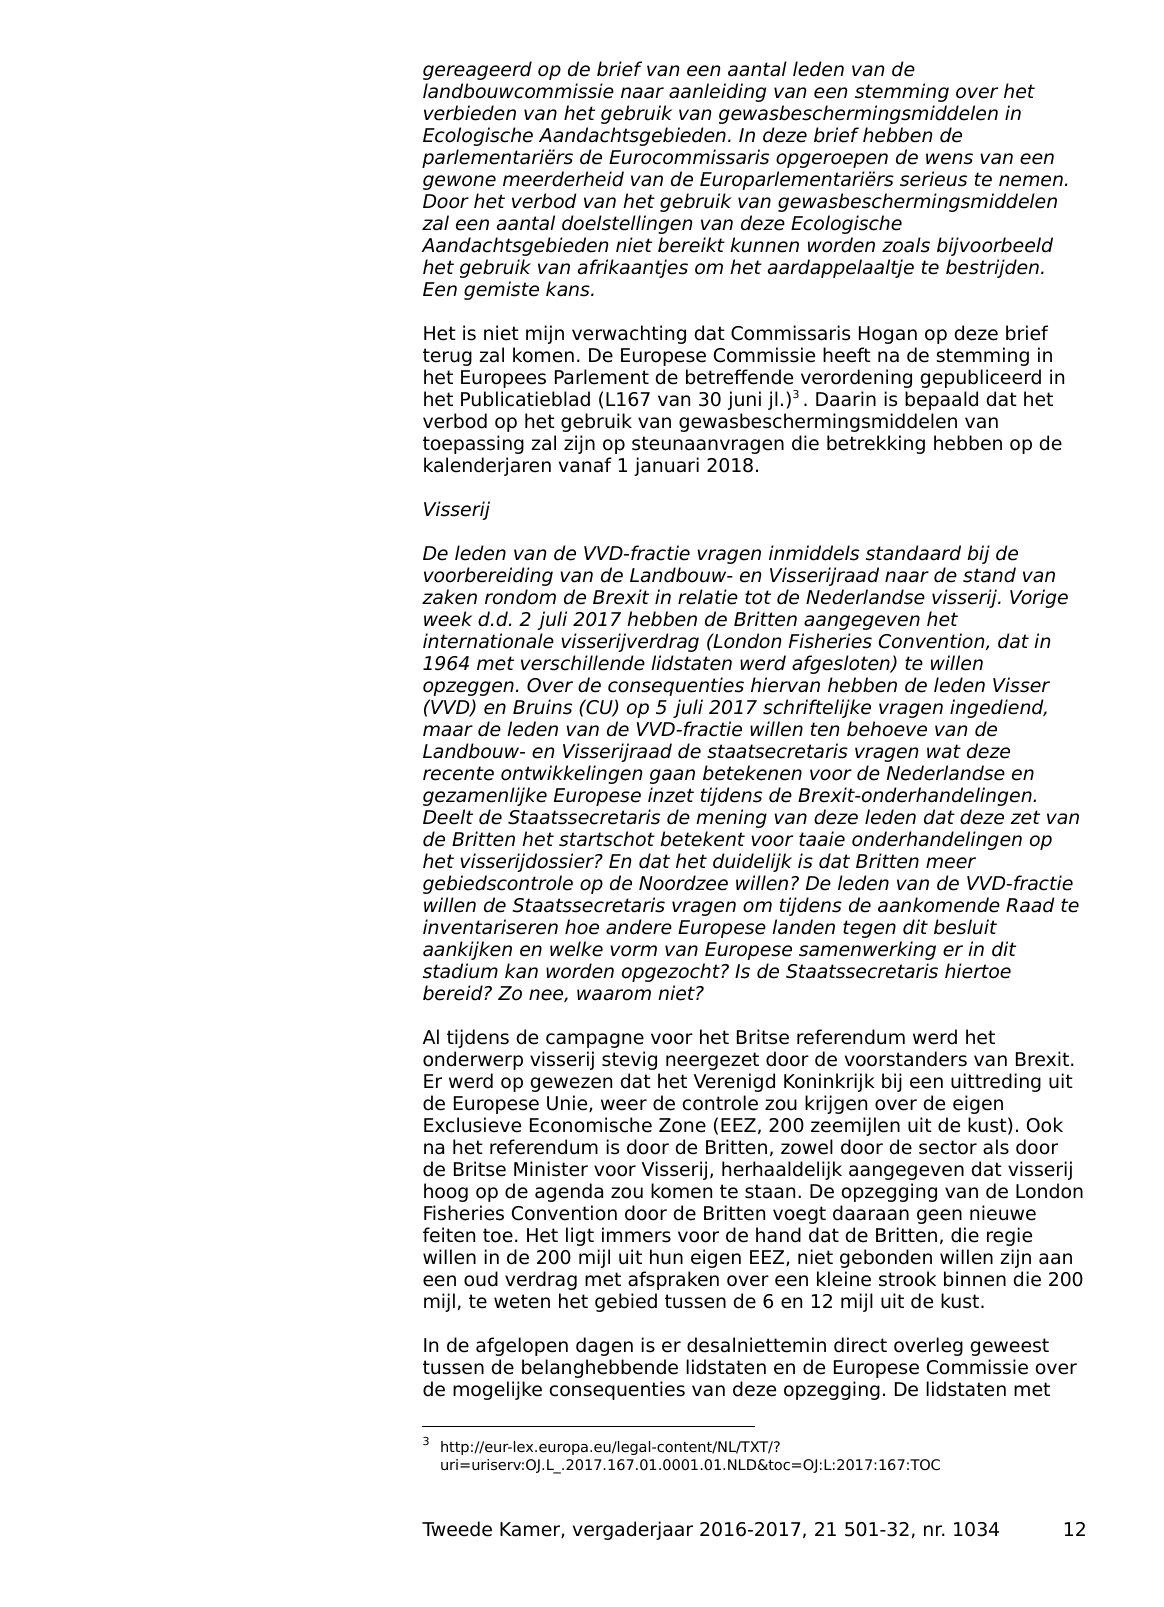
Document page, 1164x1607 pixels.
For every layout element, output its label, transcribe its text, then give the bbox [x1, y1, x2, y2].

text De leden van de VVD-fractie vragen inmiddels standaard bij de voorbereiding van de Landbouw- en Visserijraad naar de stand van zaken rondom de Brexit in relatie tot de Nederlandse visserij. Vorige week d.d. 2 juli 2017 hebben de Britten aangegeven het internationale visserijverdrag (London Fisheries Convention, dat in 1964 met verschillende lidstaten werd afgesloten) te willen opzeggen. Over de consequenties hiervan hebben de leden Visser (VVD) en Bruins (CU) op 5 juli 2017 schriftelijke vragen ingediend, maar de leden van de VVD-fractie willen ten behoeve van de Landbouw- en Visserijraad de staatsecretaris vragen wat deze recente ontwikkelingen gaan betekenen voor de Nederlandse en gezamenlijke Europese inzet tijdens de Brexit-onderhandelingen. Deelt de Staatssecretaris de mening van deze leden dat deze zet van de Britten het startschot betekent voor taaie onderhandelingen op het visserijdossier? En dat het duidelijk is dat Britten meer gebiedscontrole op de Noordzee willen? De leden van de VVD-fractie willen de Staatssecretaris vragen om tijdens de aankomende Raad te inventariseren hoe andere Europese landen tegen dit besluit aankijken en welke vorm van Europese samenwerking er in dit stadium kan worden opgezocht? Is de Staatssecretaris hiertoe bereid? Zo nee, waarom niet? [422, 543, 1087, 1005]
text Het is niet mijn verwachting dat Commissaris Hogan op deze brief terug zal komen. De Europese Commissie heeft na de stemming in het Europees Parlement de betreffende verordening gepubliceerd in het Publicatieblad (L167 van 30 juni jl.). Daarin is bepaald dat het verbod op het gebruik van gewasbeschermingsmiddelen van toepassing zal zijn op steunaanvragen die betrekking hebben op de kalenderjaren vanaf 1 januari 2018. [422, 323, 1087, 477]
text In de afgelopen dagen is er desalniettemin direct overleg geweest tussen de belanghebbende lidstaten en de Europese Commissie over de mogelijke consequenties van deze opzegging. De lidstaten met [422, 1335, 1087, 1401]
text http://eur-lex.europa.eu/legal-content/NL/TXT/?uri=uriserv:OJ.L_.2017.167.01.0001.01.NLD&toc=OJ:L:2017:167:TOC [422, 1435, 1087, 1474]
subtitle Visserij [422, 499, 1087, 521]
text gereageerd op de brief van een aantal leden van de landbouwcommissie naar aanleiding van een stemming over het verbieden van het gebruik van gewasbeschermingsmiddelen in Ecologische Aandachtsgebieden. In deze brief hebben de parlementariërs de Eurocommissaris opgeroepen de wens van een gewone meerderheid van de Europarlementariërs serieus te nemen. Door het verbod van het gebruik van gewasbeschermingsmiddelen zal een aantal doelstellingen van deze Ecologische Aandachtsgebieden niet bereikt kunnen worden zoals bijvoorbeeld het gebruik van afrikaantjes om het aardappelaaltje te bestrijden. Een gemiste kans. [422, 59, 1087, 301]
text Al tijdens de campagne voor het Britse referendum werd het onderwerp visserij stevig neergezet door de voorstanders van Brexit. Er werd op gewezen dat het Verenigd Koninkrijk bij een uittreding uit de Europese Unie, weer de controle zou krijgen over de eigen Exclusieve Economische Zone (EEZ, 200 zeemijlen uit de kust). Ook na het referendum is door de Britten, zowel door de sector als door de Britse Minister voor Visserij, herhaaldelijk aangegeven dat visserij hoog op de agenda zou komen te staan. De opzegging van de London Fisheries Convention door de Britten voegt daaraan geen nieuwe feiten toe. Het ligt immers voor de hand dat de Britten, die regie willen in de 200 mijl uit hun eigen EEZ, niet gebonden willen zijn aan een oud verdrag met afspraken over een kleine strook binnen die 200 mijl, te weten het gebied tussen de 6 en 12 mijl uit de kust. [422, 1027, 1087, 1313]
